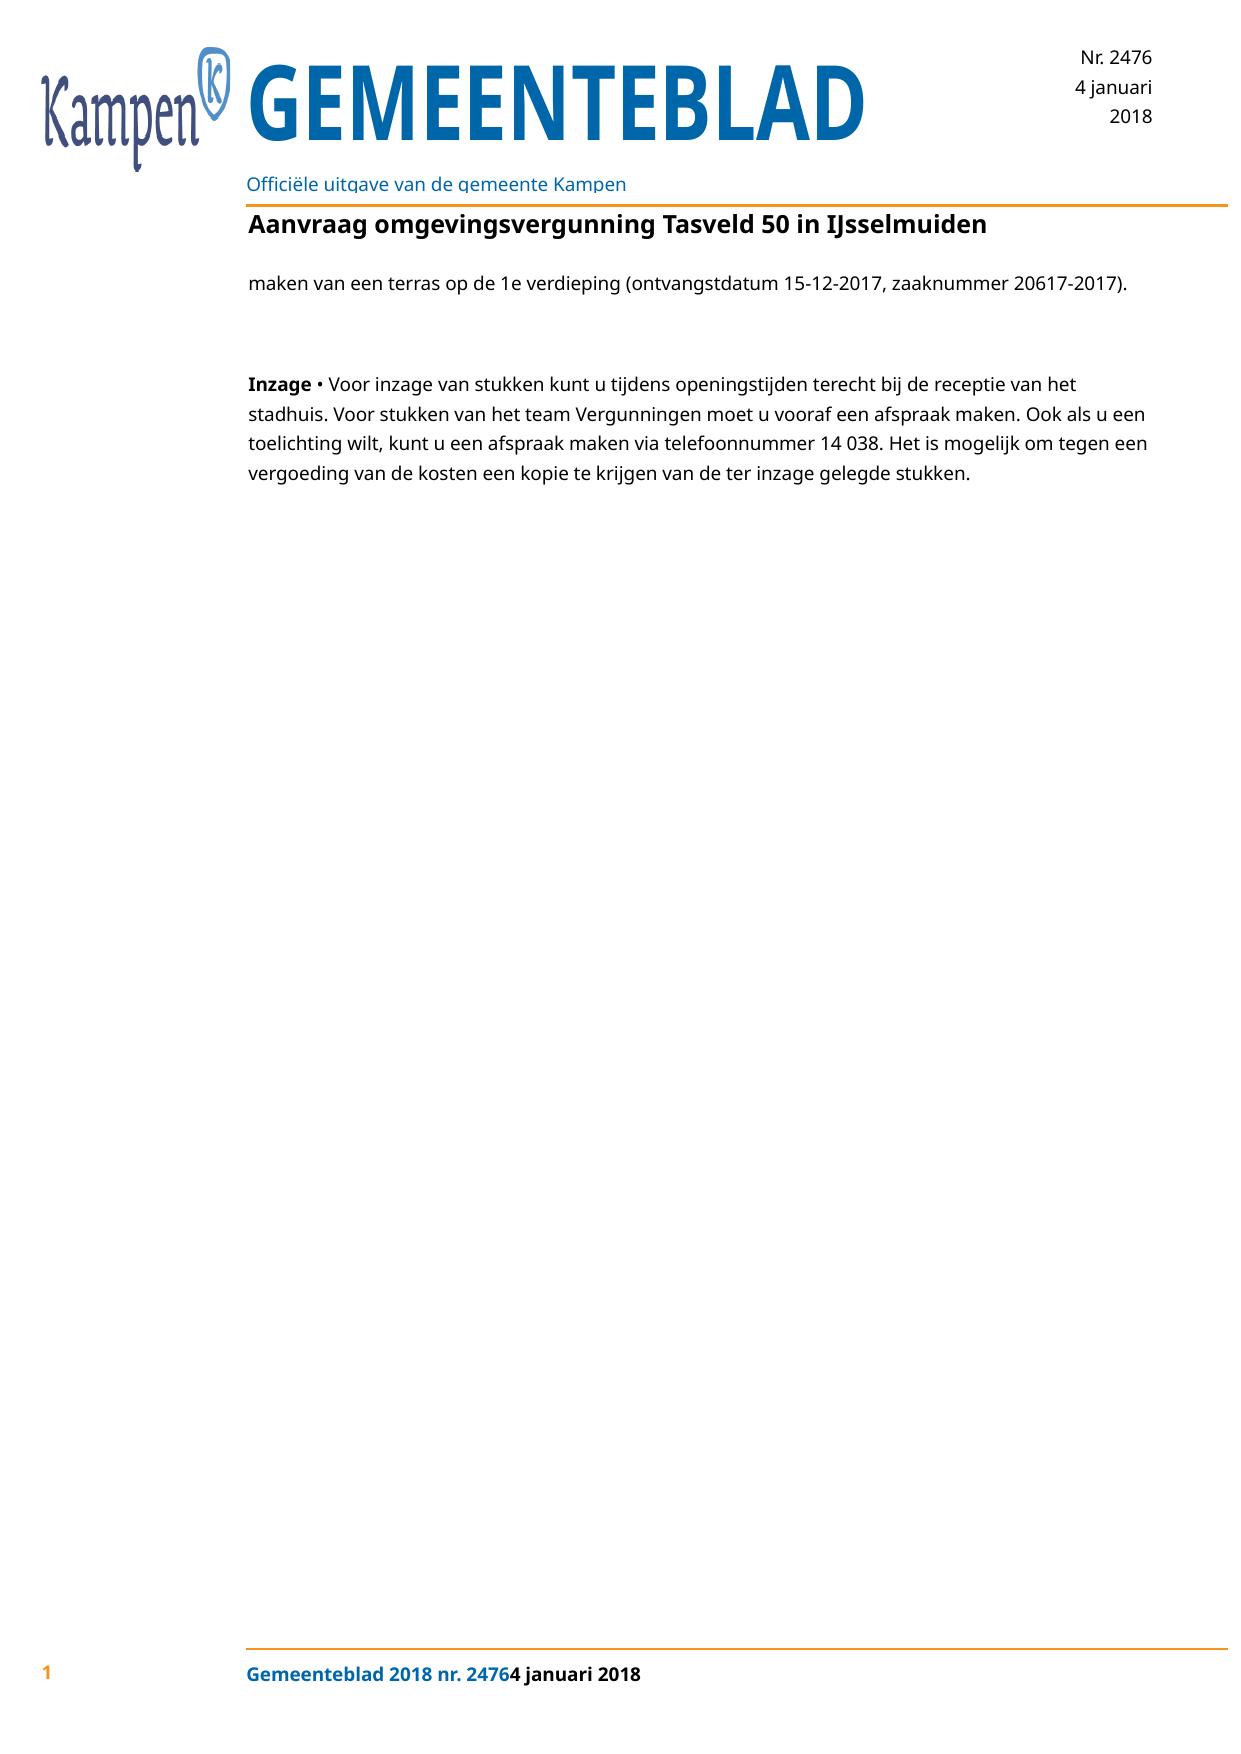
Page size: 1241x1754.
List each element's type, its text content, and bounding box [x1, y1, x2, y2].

text Aanvraag omgevingsvergunning Tasveld 50 in IJsselmuiden [248, 207, 1152, 241]
text maken van een terras op de 1e verdieping (ontvangstdatum 15-12-2017, zaaknummer 20617-2017). [248, 270, 1152, 296]
picture [41, 47, 231, 172]
text Inzage • Voor inzage van stukken kunt u tijdens openingstijden terecht bij de receptie van het stadhuis. Voor stukken van het team Vergunningen moet u vooraf een afspraak maken. Ook als u een toelichting wilt, kunt u een afspraak maken via telefoonnummer 14 038. Het is mogelijk om tegen een vergoeding van de kosten een kopie te krijgen van de ter inzage gelegde stukken. [248, 371, 1152, 486]
